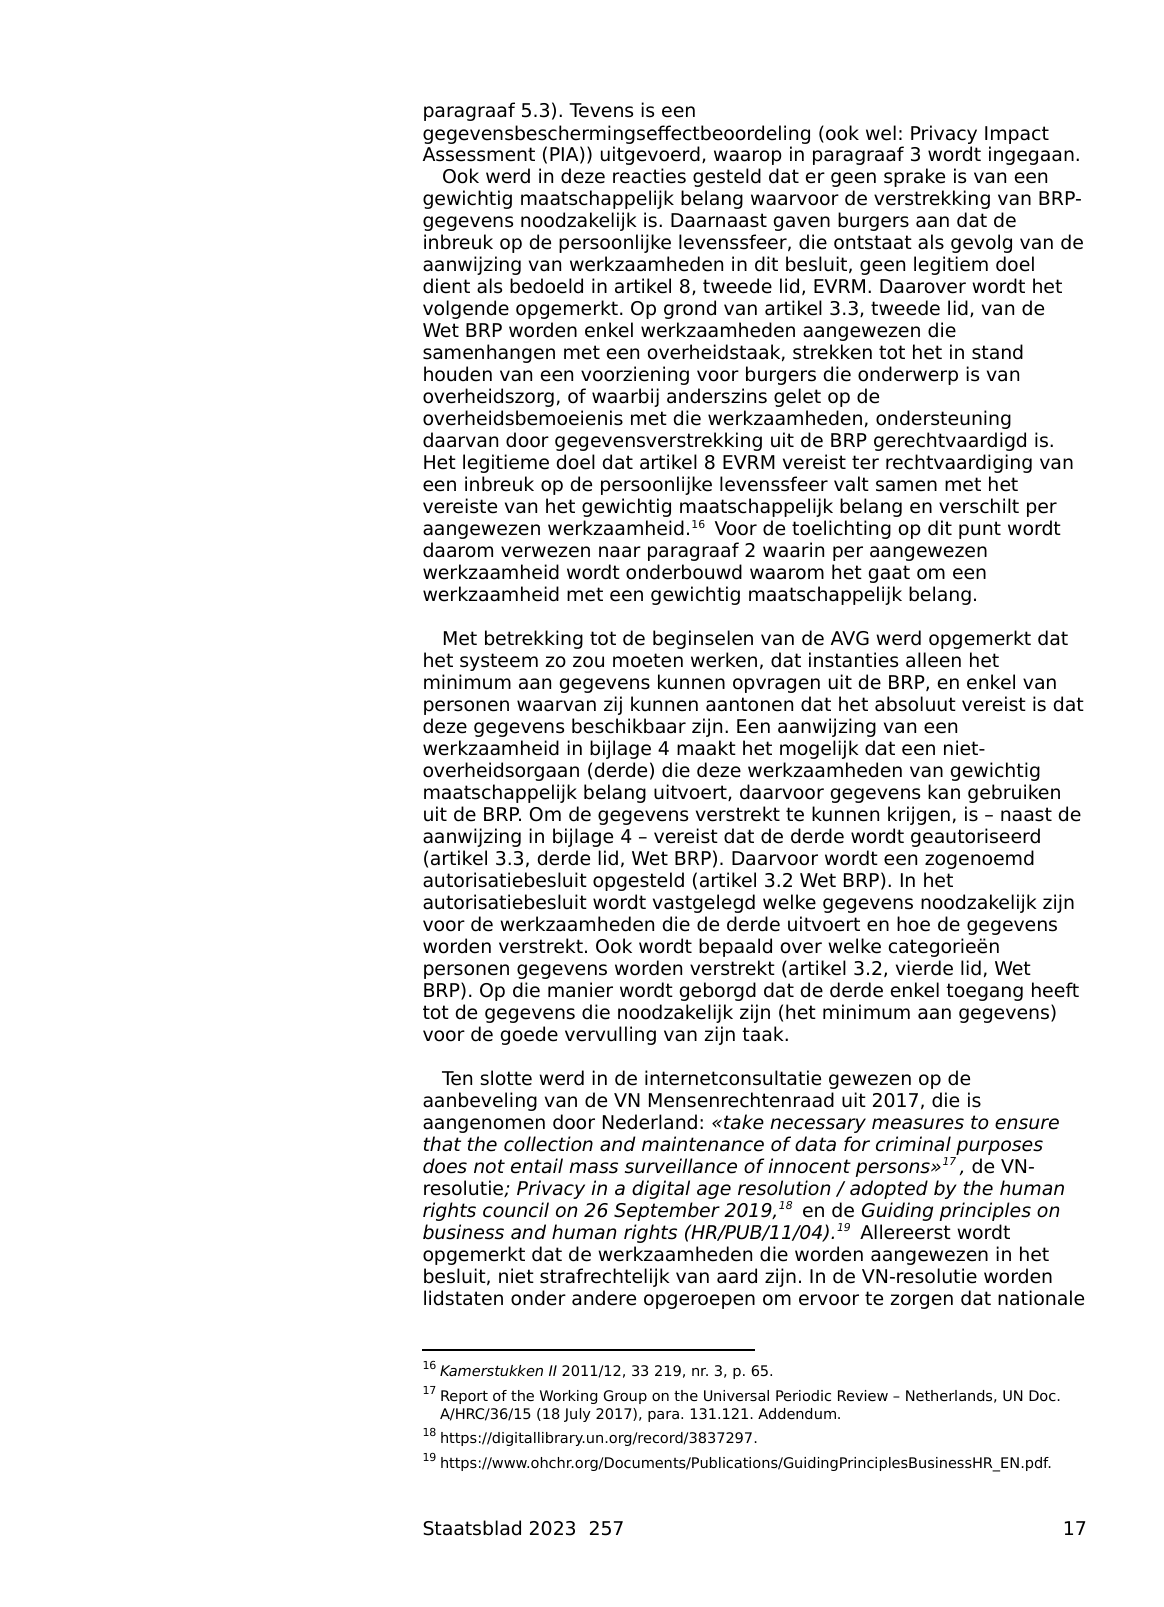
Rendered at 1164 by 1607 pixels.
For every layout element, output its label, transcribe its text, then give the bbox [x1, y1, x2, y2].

text Ook werd in deze reacties gesteld dat er geen sprake is van een gewichtig maatschappelijk belang waarvoor de verstrekking van BRP-gegevens noodzakelijk is. Daarnaast gaven burgers aan dat de inbreuk op de persoonlijke levenssfeer, die ontstaat als gevolg van de aanwijzing van werkzaamheden in dit besluit, geen legitiem doel dient als bedoeld in artikel 8, tweede lid, EVRM. Daarover wordt het volgende opgemerkt. Op grond van artikel 3.3, tweede lid, van de Wet BRP worden enkel werkzaamheden aangewezen die samenhangen met een overheidstaak, strekken tot het in stand houden van een voorziening voor burgers die onderwerp is van overheidszorg, of waarbij anderszins gelet op de overheidsbemoeienis met die werkzaamheden, ondersteuning daarvan door gegevensverstrekking uit de BRP gerechtvaardigd is. Het legitieme doel dat artikel 8 EVRM vereist ter rechtvaardiging van een inbreuk op de persoonlijke levenssfeer valt samen met het vereiste van het gewichtig maatschappelijk belang en verschilt per aangewezen werkzaamheid. Voor de toelichting op dit punt wordt daarom verwezen naar paragraaf 2 waarin per aangewezen werkzaamheid wordt onderbouwd waarom het gaat om een werkzaamheid met een gewichtig maatschappelijk belang. [422, 166, 1087, 606]
text Report of the Working Group on the Universal Periodic Review – Netherlands, UN Doc. A/HRC/36/15 (18 July 2017), para. 131.121. Addendum. [422, 1384, 1087, 1423]
text https://digitallibrary.un.org/record/3837297. [422, 1426, 1087, 1448]
text https://www.ohchr.org/Documents/Publications/GuidingPrinciplesBusinessHR_EN.pdf. [422, 1451, 1087, 1473]
text paragraaf 5.3). Tevens is een gegevensbeschermingseffectbeoordeling (ook wel: Privacy Impact Assessment (PIA)) uitgevoerd, waarop in paragraaf 3 wordt ingegaan. [422, 100, 1087, 166]
text Met betrekking tot de beginselen van de AVG werd opgemerkt dat het systeem zo zou moeten werken, dat instanties alleen het minimum aan gegevens kunnen opvragen uit de BRP, en enkel van personen waarvan zij kunnen aantonen dat het absoluut vereist is dat deze gegevens beschikbaar zijn. Een aanwijzing van een werkzaamheid in bijlage 4 maakt het mogelijk dat een niet-overheidsorgaan (derde) die deze werkzaamheden van gewichtig maatschappelijk belang uitvoert, daarvoor gegevens kan gebruiken uit de BRP. Om de gegevens verstrekt te kunnen krijgen, is – naast de aanwijzing in bijlage 4 – vereist dat de derde wordt geautoriseerd (artikel 3.3, derde lid, Wet BRP). Daarvoor wordt een zogenoemd autorisatiebesluit opgesteld (artikel 3.2 Wet BRP). In het autorisatiebesluit wordt vastgelegd welke gegevens noodzakelijk zijn voor de werkzaamheden die de derde uitvoert en hoe de gegevens worden verstrekt. Ook wordt bepaald over welke categorieën personen gegevens worden verstrekt (artikel 3.2, vierde lid, Wet BRP). Op die manier wordt geborgd dat de derde enkel toegang heeft tot de gegevens die noodzakelijk zijn (het minimum aan gegevens) voor de goede vervulling van zijn taak. [422, 628, 1087, 1046]
text Ten slotte werd in de internetconsultatie gewezen op de aanbeveling van de VN Mensenrechtenraad uit 2017, die is aangenomen door Nederland: «take necessary measures to ensure that the collection and maintenance of data for criminal purposes does not entail mass surveillance of innocent persons», de VN-resolutie; Privacy in a digital age resolution / adopted by the human rights council on 26 September 2019, en de Guiding principles on business and human rights (HR/PUB/11/04). Allereerst wordt opgemerkt dat de werkzaamheden die worden aangewezen in het besluit, niet strafrechtelijk van aard zijn. In de VN-resolutie worden lidstaten onder andere opgeroepen om ervoor te zorgen dat nationale [422, 1068, 1087, 1310]
text Kamerstukken II 2011/12, 33 219, nr. 3, p. 65. [422, 1359, 1087, 1381]
